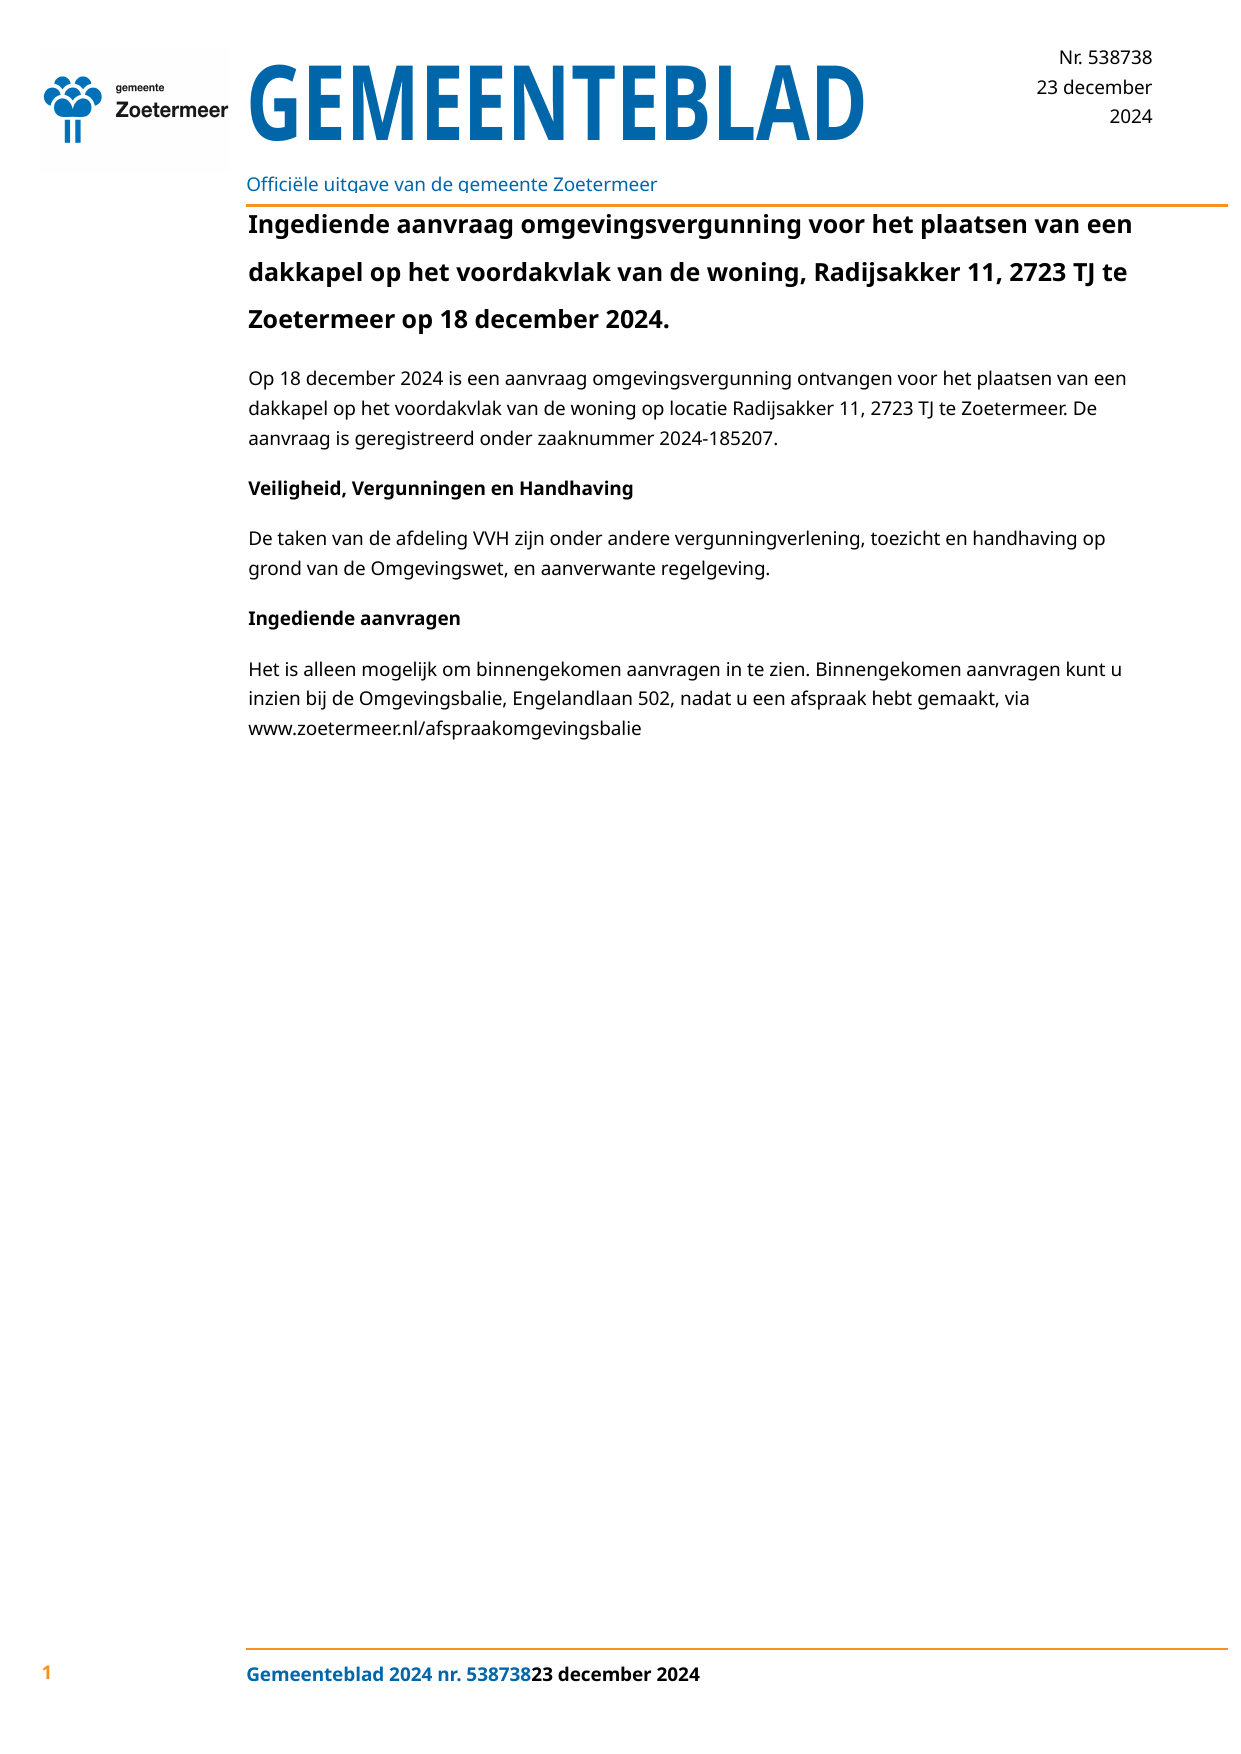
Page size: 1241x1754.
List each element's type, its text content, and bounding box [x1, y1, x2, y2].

text Ingediende aanvraag omgevingsvergunning voor het plaatsen van een dakkapel op het voordakvlak van de woning, Radijsakker 11, 2723 TJ te Zoetermeer op 18 december 2024. [248, 207, 1152, 336]
text Ingediende aanvragen [248, 606, 1152, 631]
text De taken van de afdeling VVH zijn onder andere vergunningverlening, toezicht en handhaving op grond van de Omgevingswet, en aanverwante regelgeving. [248, 526, 1152, 581]
picture [41, 47, 231, 172]
text Veiligheid, Vergunningen en Handhaving [248, 475, 1152, 501]
text Op 18 december 2024 is een aanvraag omgevingsvergunning ontvangen voor het plaatsen van een dakkapel op het voordakvlak van de woning op locatie Radijsakker 11, 2723 TJ te Zoetermeer. De aanvraag is geregistreerd onder zaaknummer 2024-185207. [248, 366, 1152, 450]
text Het is alleen mogelijk om binnengekomen aanvragen in te zien. Binnengekomen aanvragen kunt u inzien bij de Omgevingsbalie, Engelandlaan 502, nadat u een afspraak hebt gemaakt, via www.zoetermeer.nl/afspraakomgevingsbalie [248, 656, 1152, 741]
